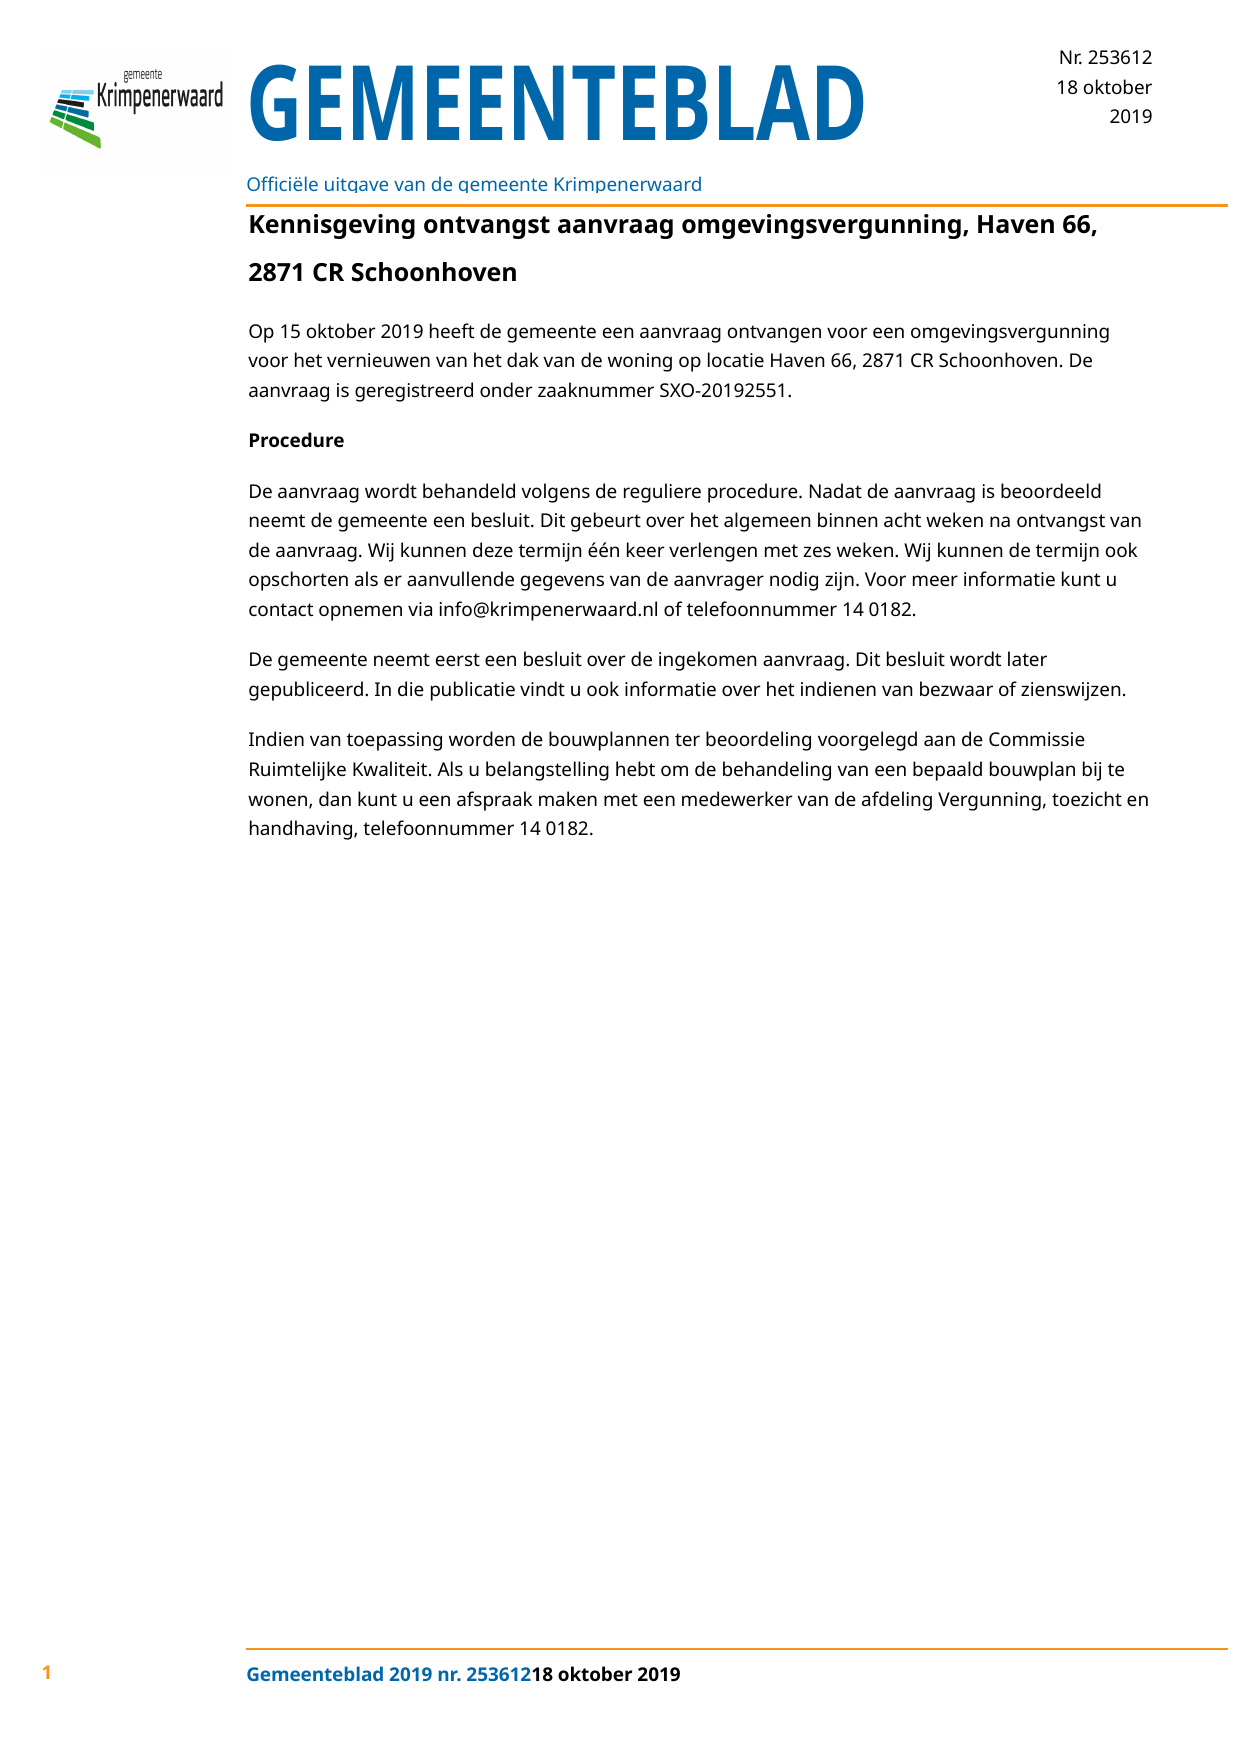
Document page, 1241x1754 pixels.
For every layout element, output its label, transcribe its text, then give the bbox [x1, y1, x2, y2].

text Procedure [248, 427, 1152, 453]
text De aanvraag wordt behandeld volgens de reguliere procedure. Nadat de aanvraag is beoordeeld neemt de gemeente een besluit. Dit gebeurt over het algemeen binnen acht weken na ontvangst van de aanvraag. Wij kunnen deze termijn één keer verlengen met zes weken. Wij kunnen de termijn ook opschorten als er aanvullende gegevens van de aanvrager nodig zijn. Voor meer informatie kunt u contact opnemen via info@krimpenerwaard.nl of telefoonnummer 14 0182. [248, 478, 1152, 622]
text Indien van toepassing worden de bouwplannen ter beoordeling voorgelegd aan de Commissie Ruimtelijke Kwaliteit. Als u belangstelling hebt om de behandeling van een bepaald bouwplan bij te wonen, dan kunt u een afspraak maken met een medewerker van de afdeling Vergunning, toezicht en handhaving, telefoonnummer 14 0182. [248, 727, 1152, 841]
text Op 15 oktober 2019 heeft de gemeente een aanvraag ontvangen voor een omgevingsvergunning voor het vernieuwen van het dak van de woning op locatie Haven 66, 2871 CR Schoonhoven. De aanvraag is geregistreerd onder zaaknummer SXO-20192551. [248, 318, 1152, 403]
text Kennisgeving ontvangst aanvraag omgevingsvergunning, Haven 66, 2871 CR Schoonhoven [248, 207, 1152, 288]
picture [41, 47, 231, 172]
text De gemeente neemt eerst een besluit over de ingekomen aanvraag. Dit besluit wordt later gepubliceerd. In die publicatie vindt u ook informatie over het indienen van bezwaar of zienswijzen. [248, 647, 1152, 702]
